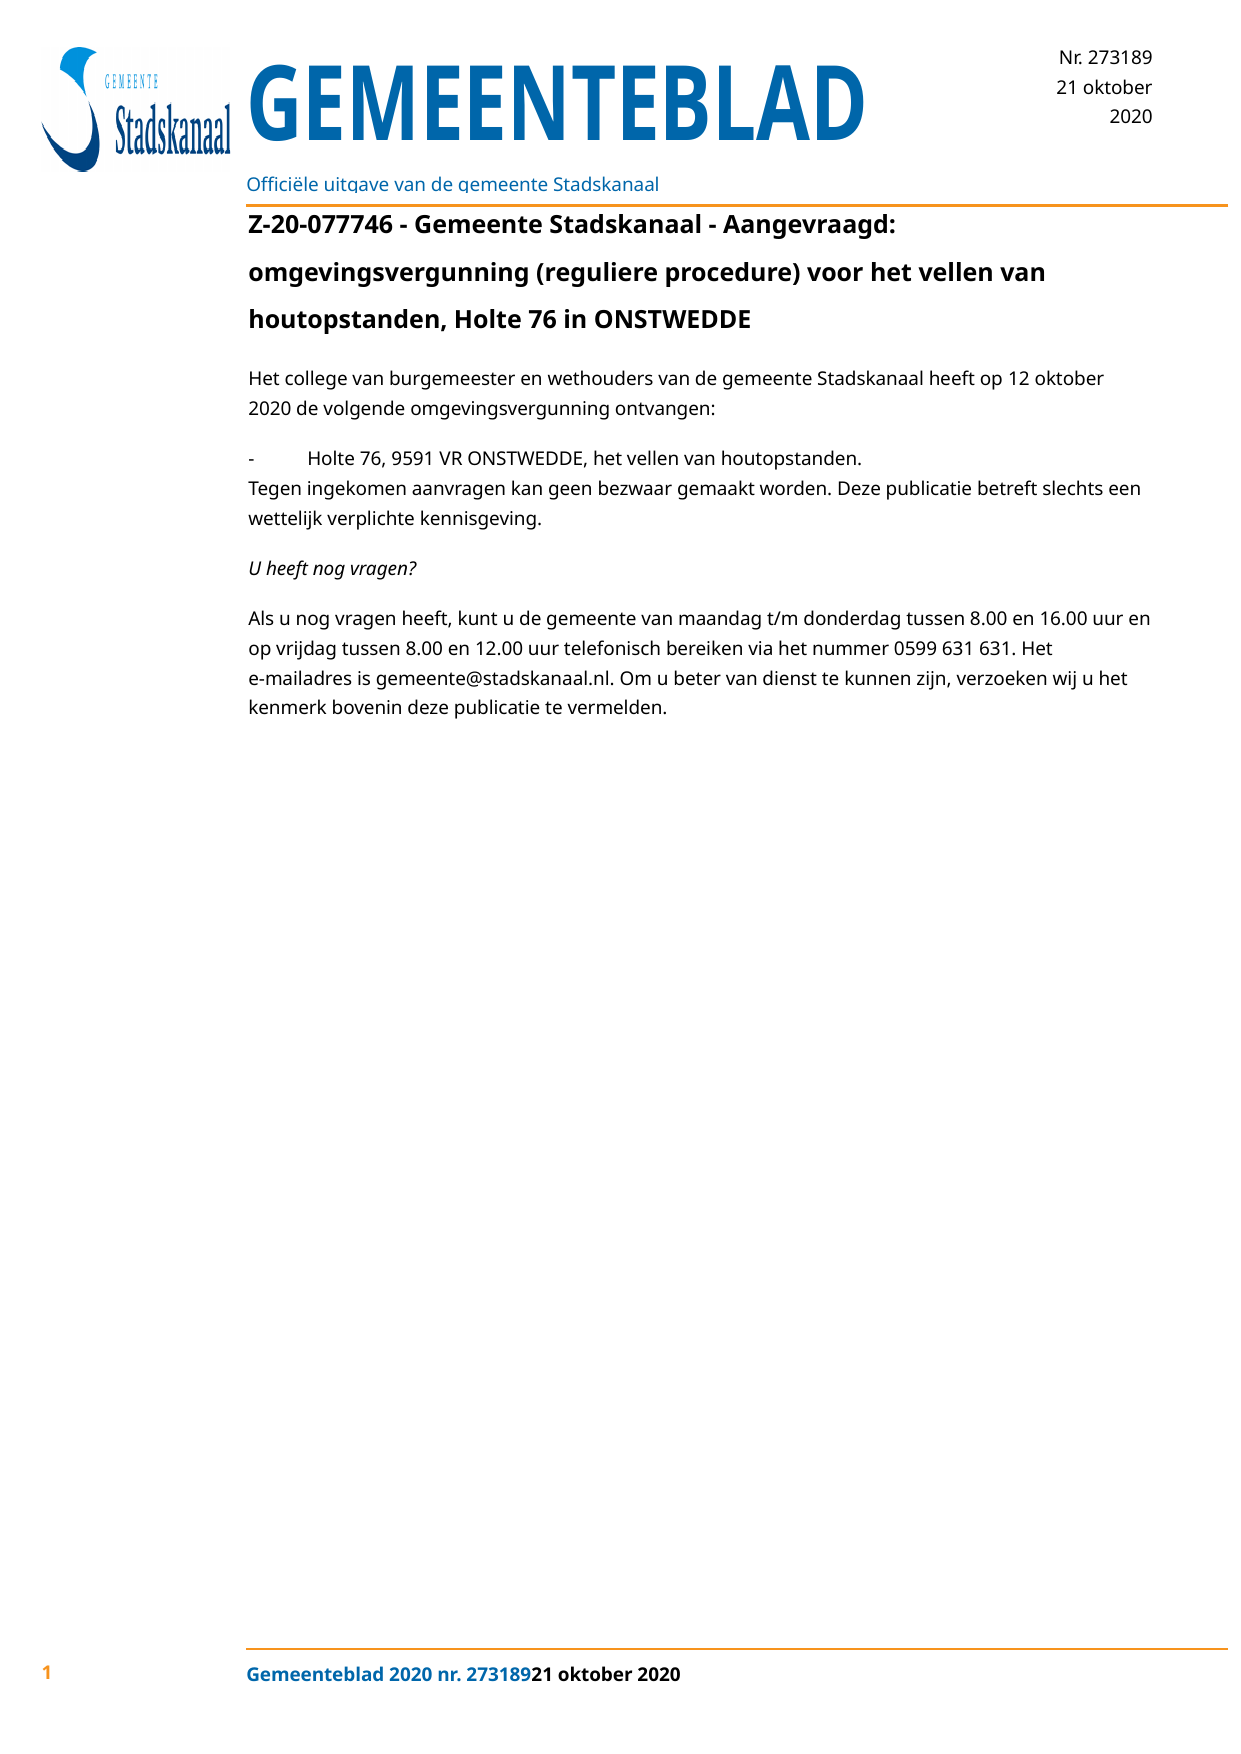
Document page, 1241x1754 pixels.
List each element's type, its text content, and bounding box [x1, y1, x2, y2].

text Tegen ingekomen aanvragen kan geen bezwaar gemaakt worden. Deze publicatie betreft slechts een wettelijk verplichte kennisgeving. [248, 475, 1152, 530]
text Als u nog vragen heeft, kunt u de gemeente van maandag t/m donderdag tussen 8.00 en 16.00 uur en op vrijdag tussen 8.00 en 12.00 uur telefonisch bereiken via het nummer 0599 631 631. Het e‑mailadres is gemeente@stadskanaal.nl. Om u beter van dienst te kunnen zijn, verzoeken wij u het kenmerk bovenin deze publicatie te vermelden. [248, 606, 1152, 720]
picture [41, 47, 231, 172]
text U heeft nog vragen? [248, 555, 1152, 581]
text Het college van burgemeester en wethouders van de gemeente Stadskanaal heeft op 12 oktober 2020 de volgende omgevingsvergunning ontvangen: [248, 366, 1152, 421]
text Z-20-077746 - Gemeente Stadskanaal - Aangevraagd: omgevingsvergunning (reguliere procedure) voor het vellen van houtopstanden, Holte 76 in ONSTWEDDE [248, 207, 1152, 336]
list Holte 76, 9591 VR ONSTWEDDE, het vellen van houtopstanden. [248, 446, 1152, 471]
